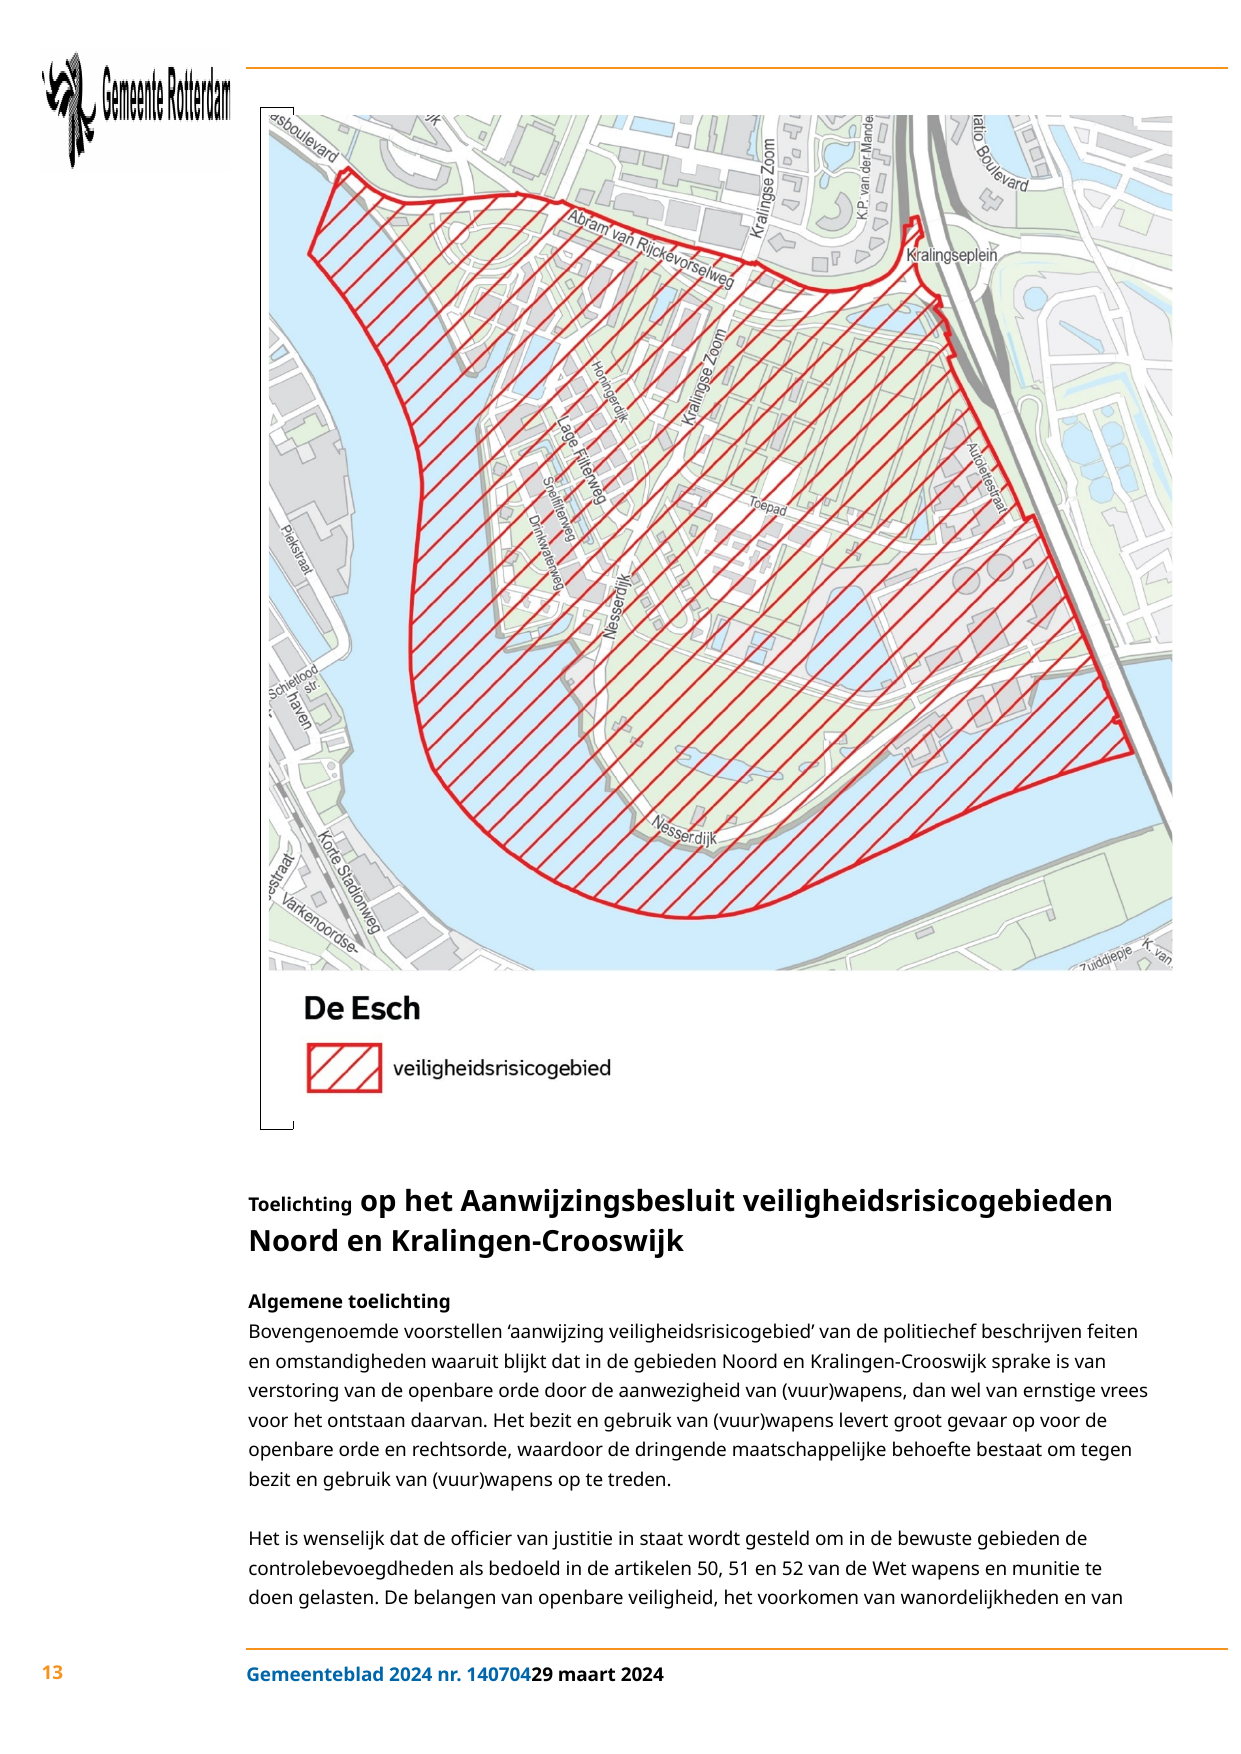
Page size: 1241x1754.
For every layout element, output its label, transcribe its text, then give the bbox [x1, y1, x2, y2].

text Het is wenselijk dat de officier van justitie in staat wordt gesteld om in de bewuste gebieden de controlebevoegdheden als bedoeld in de artikelen 50, 51 en 52 van de Wet wapens en munitie te doen gelasten. De belangen van openbare veiligheid, het voorkomen van wanordelijkheden en van [248, 1525, 1152, 1610]
picture [41, 47, 231, 172]
text Algemene toelichting [248, 1289, 1152, 1314]
picture [268, 115, 1173, 1121]
text Bovengenoemde voorstellen ‘aanwijzing veiligheidsrisicogebied’ van de politiechef beschrijven feiten en omstandigheden waaruit blijkt dat in de gebieden Noord en Kralingen-Crooswijk sprake is van verstoring van de openbare orde door de aanwezigheid van (vuur)wapens, dan wel van ernstige vrees voor het ontstaan daarvan. Het bezit en gebruik van (vuur)wapens levert groot gevaar op voor de openbare orde en rechtsorde, waardoor de dringende maatschappelijke behoefte bestaat om tegen bezit en gebruik van (vuur)wapens op te treden. [248, 1318, 1152, 1492]
text Toelichting op het Aanwijzingsbesluit veiligheidsrisicogebieden Noord en Kralingen-Crooswijk [248, 1180, 1152, 1259]
